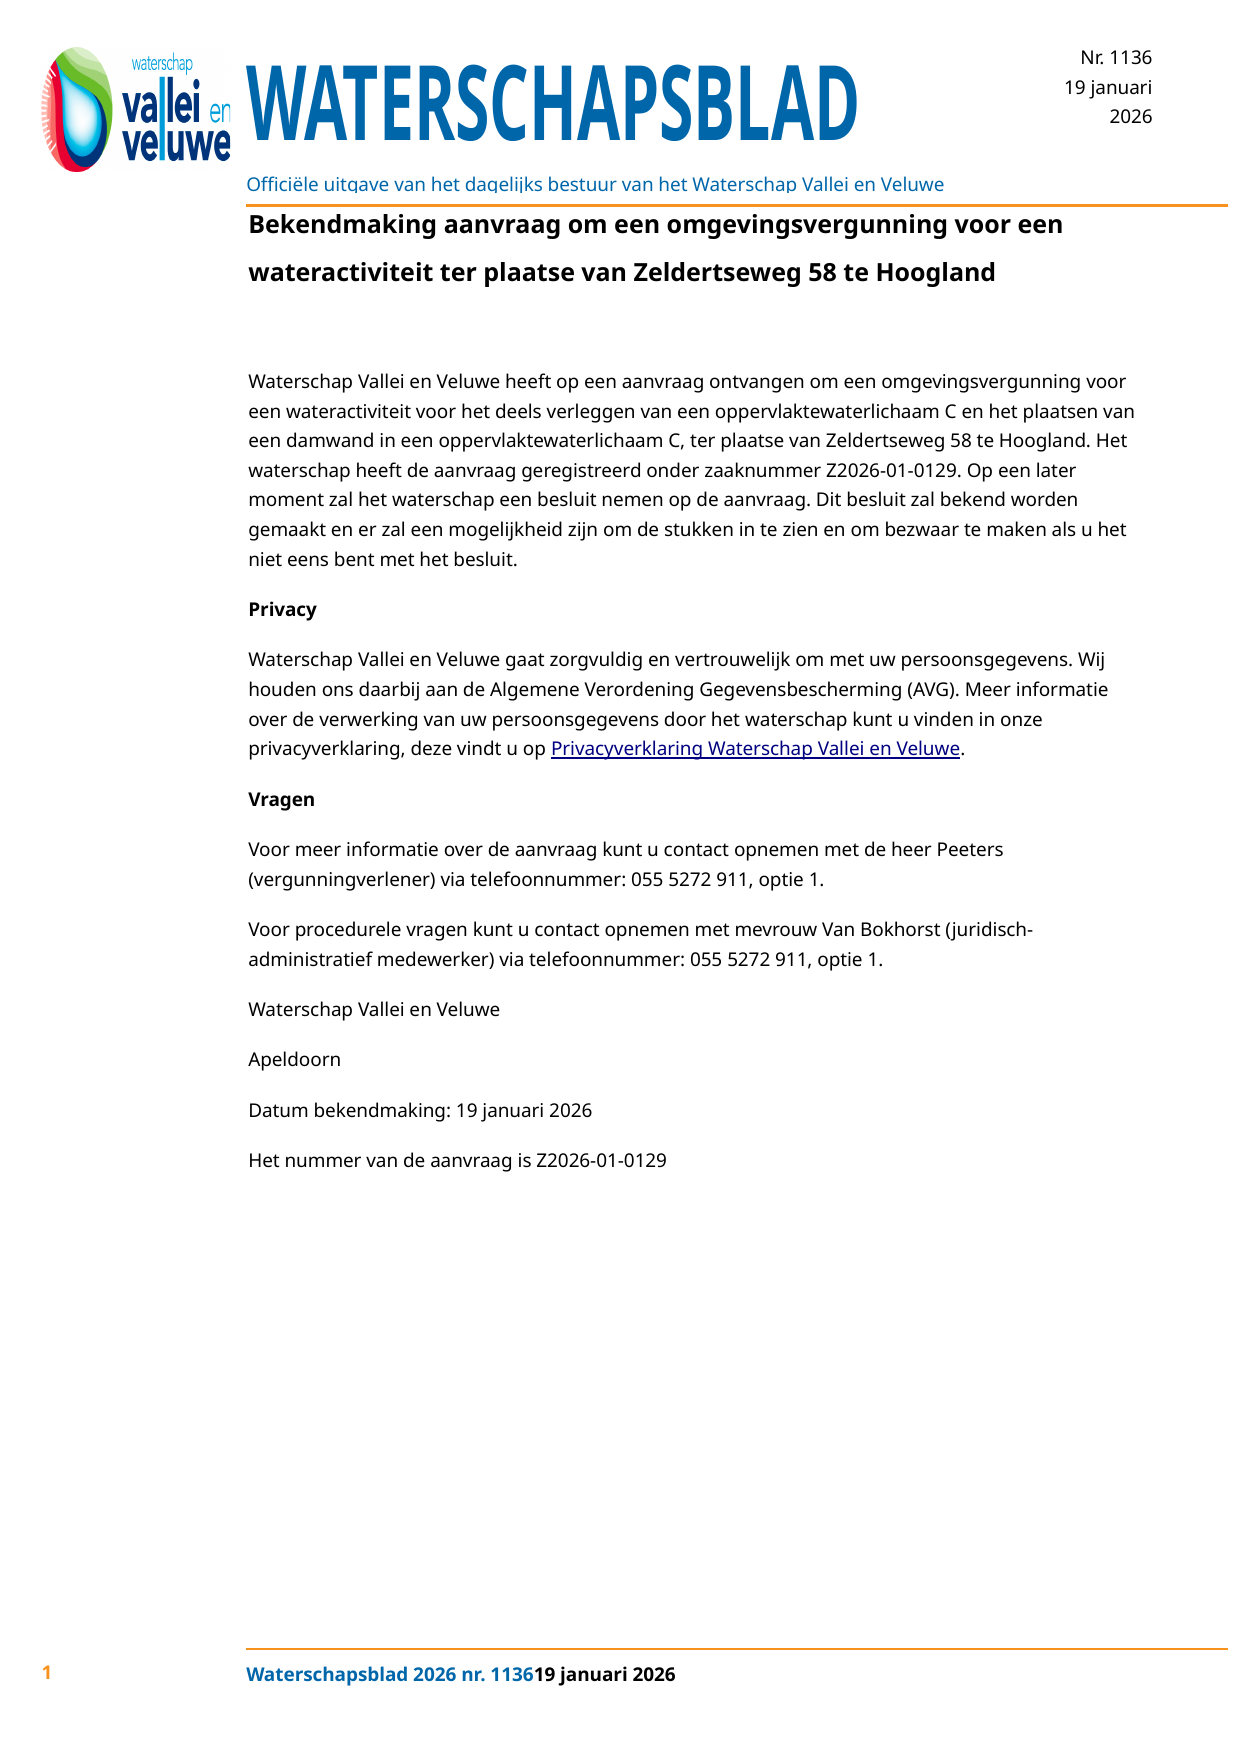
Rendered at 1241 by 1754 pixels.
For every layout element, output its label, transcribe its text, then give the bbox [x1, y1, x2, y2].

text Voor procedurele vragen kunt u contact opnemen met mevrouw Van Bokhorst (juridisch-administratief medewerker) via telefoonnummer: 055 5272 911, optie 1. [248, 916, 1152, 972]
text Het nummer van de aanvraag is Z2026-01-0129 [248, 1147, 1152, 1173]
text Waterschap Vallei en Veluwe heeft op een aanvraag ontvangen om een omgevingsvergunning voor een wateractiviteit voor het deels verleggen van een oppervlaktewaterlichaam C en het plaatsen van een damwand in een oppervlaktewaterlichaam C, ter plaatse van Zeldertseweg 58 te Hoogland. Het waterschap heeft de aanvraag geregistreerd onder zaaknummer Z2026-01-0129. Op een later moment zal het waterschap een besluit nemen op de aanvraag. Dit besluit zal bekend worden gemaakt en er zal een mogelijkheid zijn om de stukken in te zien en om bezwaar te maken als u het niet eens bent met het besluit. [248, 368, 1152, 572]
text Waterschap Vallei en Veluwe [248, 996, 1152, 1022]
text Voor meer informatie over de aanvraag kunt u contact opnemen met de heer Peeters (vergunningverlener) via telefoonnummer: 055 5272 911, optie 1. [248, 836, 1152, 892]
picture [41, 47, 231, 172]
text Apeldoorn [248, 1047, 1152, 1072]
text Privacy [248, 596, 1152, 622]
text Datum bekendmaking: 19 januari 2026 [248, 1097, 1152, 1123]
text Vragen [248, 786, 1152, 812]
text Waterschap Vallei en Veluwe gaat zorgvuldig en vertrouwelijk om met uw persoonsgegevens. Wij houden ons daarbij aan de Algemene Verordening Gegevensbescherming (AVG). Meer informatie over de verwerking van uw persoonsgegevens door het waterschap kunt u vinden in onze privacyverklaring, deze vindt u op Privacyverklaring Waterschap Vallei en Veluwe. [248, 647, 1152, 761]
text Bekendmaking aanvraag om een omgevingsvergunning voor een wateractiviteit ter plaatse van Zeldertseweg 58 te Hoogland [248, 207, 1152, 288]
